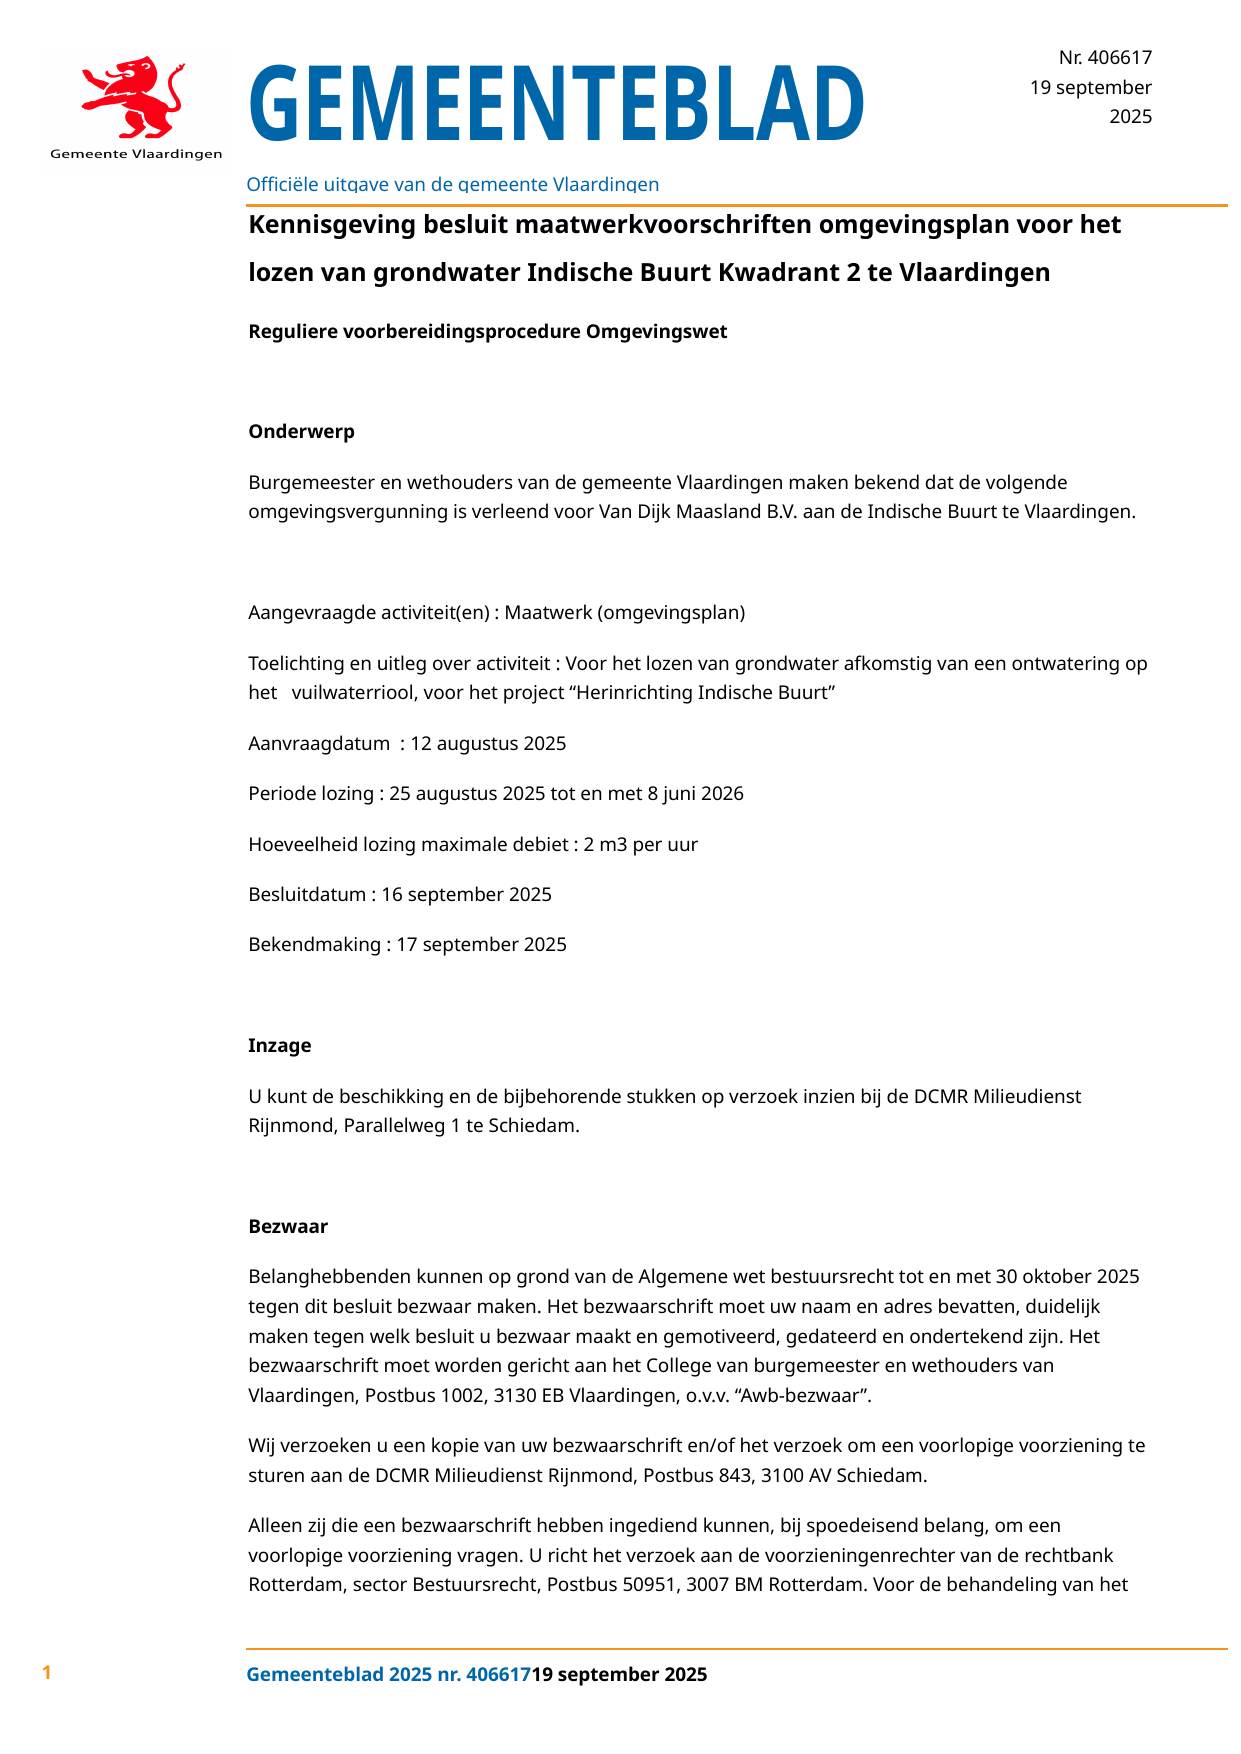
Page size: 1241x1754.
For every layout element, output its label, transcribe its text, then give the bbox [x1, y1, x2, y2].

text Onderwerp [248, 419, 1152, 444]
text Reguliere voorbereidingsprocedure Omgevingswet [248, 318, 1152, 344]
text Alleen zij die een bezwaarschrift hebben ingediend kunnen, bij spoedeisend belang, om een voorlopige voorziening vragen. U richt het verzoek aan de voorzieningenrechter van de rechtbank Rotterdam, sector Bestuursrecht, Postbus 50951, 3007 BM Rotterdam. Voor de behandeling van het [248, 1512, 1152, 1597]
text Toelichting en uitleg over activiteit : Voor het lozen van grondwater afkomstig van een ontwatering op het vuilwaterriool, voor het project “Herinrichting Indische Buurt” [248, 650, 1152, 705]
text Kennisgeving besluit maatwerkvoorschriften omgevingsplan voor het lozen van grondwater Indische Buurt Kwadrant 2 te Vlaardingen [248, 207, 1152, 288]
text Periode lozing : 25 augustus 2025 tot en met 8 juni 2026 [248, 780, 1152, 806]
text Belanghebbenden kunnen op grond van de Algemene wet bestuursrecht tot en met 30 oktober 2025 tegen dit besluit bezwaar maken. Het bezwaarschrift moet uw naam en adres bevatten, duidelijk maken tegen welk besluit u bezwaar maakt en gemotiveerd, gedateerd en ondertekend zijn. Het bezwaarschrift moet worden gericht aan het College van burgemeester en wethouders van Vlaardingen, Postbus 1002, 3130 EB Vlaardingen, o.v.v. “Awb-bezwaar”. [248, 1264, 1152, 1408]
text Burgemeester en wethouders van de gemeente Vlaardingen maken bekend dat de volgende omgevingsvergunning is verleend voor Van Dijk Maasland B.V. aan de Indische Buurt te Vlaardingen. [248, 469, 1152, 524]
picture [41, 47, 231, 172]
text U kunt de beschikking en de bijbehorende stukken op verzoek inzien bij de DCMR Milieudienst Rijnmond, Parallelweg 1 te Schiedam. [248, 1083, 1152, 1138]
text Besluitdatum : 16 september 2025 [248, 881, 1152, 907]
text Bekendmaking : 17 september 2025 [248, 932, 1152, 957]
text Wij verzoeken u een kopie van uw bezwaarschrift en/of het verzoek om een voorlopige voorziening te sturen aan de DCMR Milieudienst Rijnmond, Postbus 843, 3100 AV Schiedam. [248, 1432, 1152, 1488]
text Inzage [248, 1032, 1152, 1058]
text Aanvraagdatum : 12 augustus 2025 [248, 730, 1152, 756]
text Hoeveelheid lozing maximale debiet : 2 m3 per uur [248, 831, 1152, 857]
text Bezwaar [248, 1213, 1152, 1239]
text Aangevraagde activiteit(en) : Maatwerk (omgevingsplan) [248, 599, 1152, 625]
